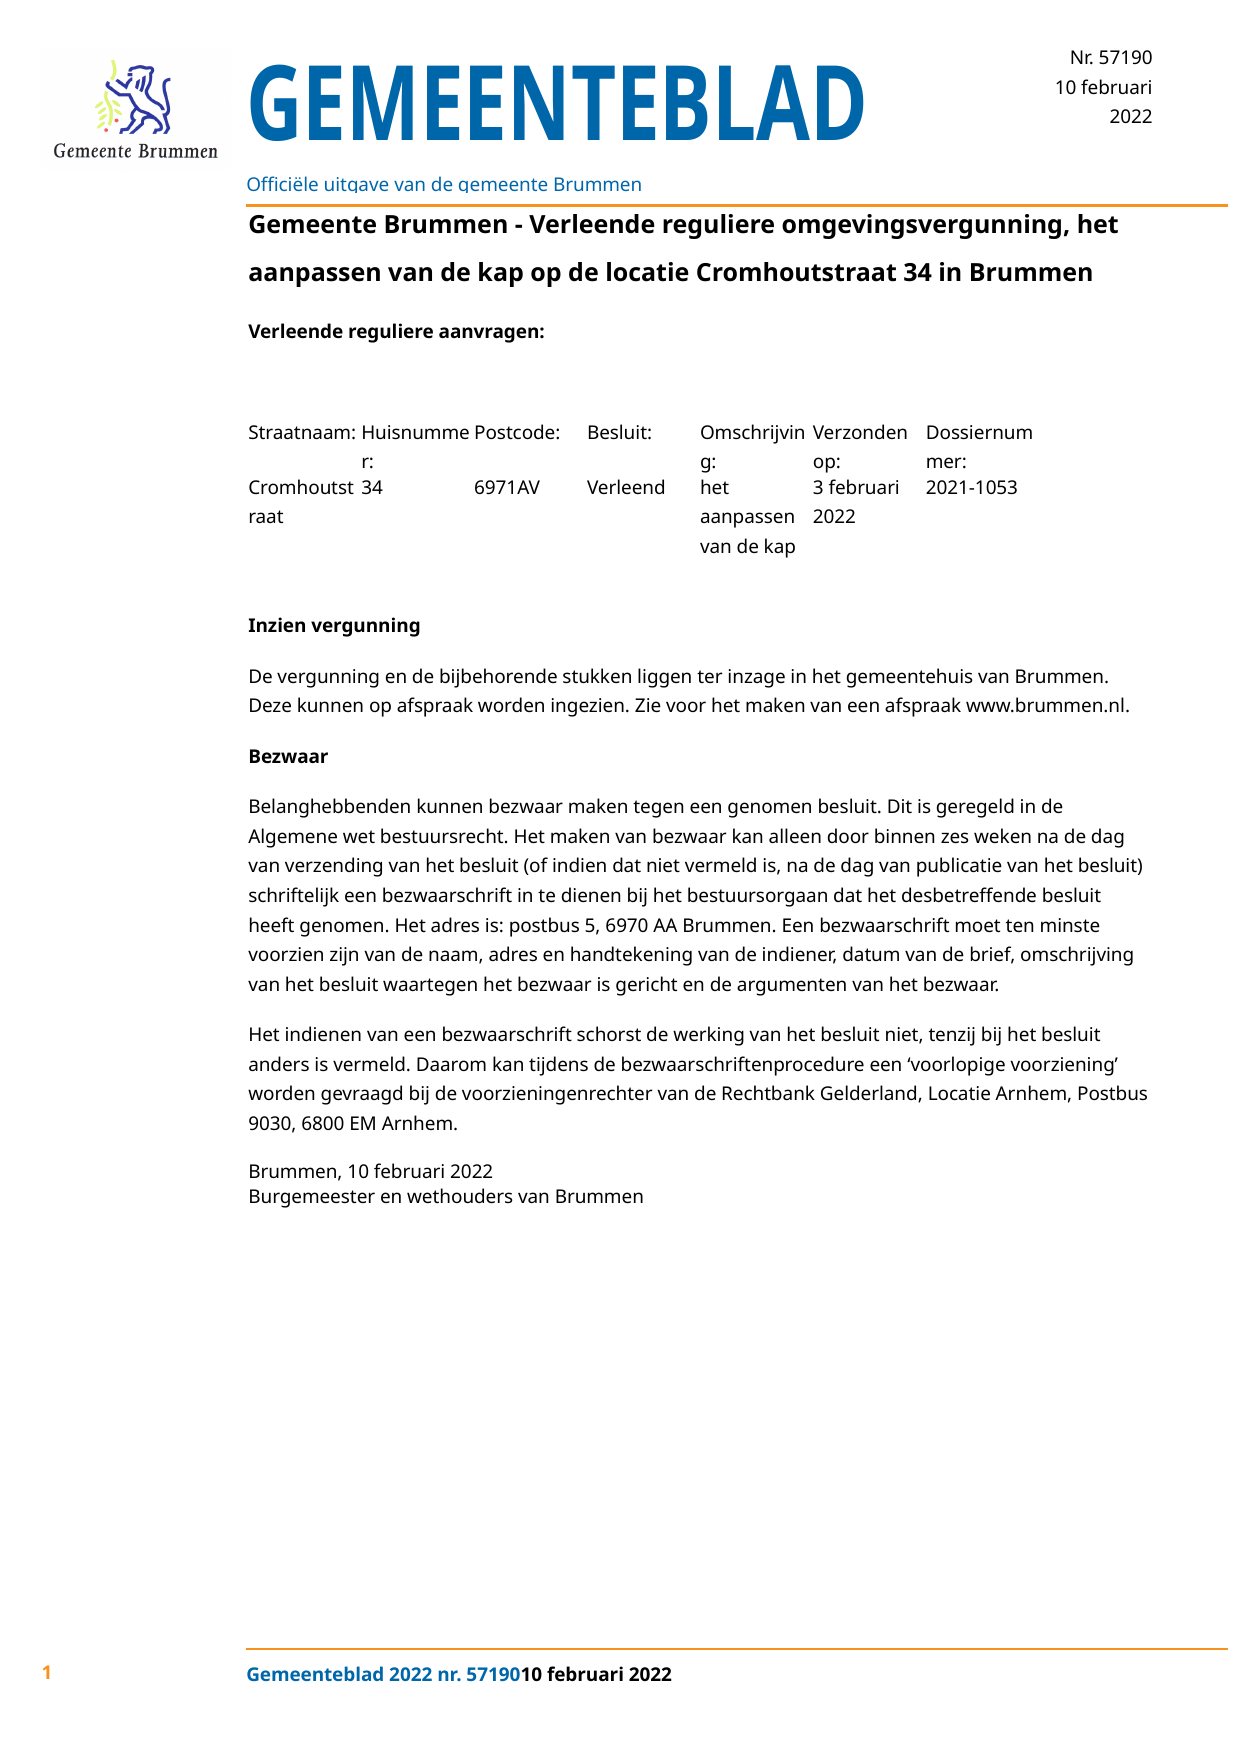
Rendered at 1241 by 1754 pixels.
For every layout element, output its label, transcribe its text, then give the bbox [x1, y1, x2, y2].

table_header [1039, 419, 1152, 474]
table_cell Verleend [587, 474, 700, 559]
picture [41, 47, 231, 172]
table_cell 34 [361, 474, 474, 559]
table_cell [1039, 474, 1152, 559]
table_header Postcode: [474, 419, 587, 474]
table_header Dossiernummer: [926, 419, 1038, 474]
table_header Verzonden op: [813, 419, 926, 474]
table_cell 6971AV [474, 474, 587, 559]
table_cell 2021-1053 [926, 474, 1038, 559]
text Gemeente Brummen - Verleende reguliere omgevingsvergunning, het aanpassen van de kap op de locatie Cromhoutstraat 34 in Brummen [248, 207, 1152, 288]
text Inzien vergunning [248, 613, 1152, 638]
text Belanghebbenden kunnen bezwaar maken tegen een genomen besluit. Dit is geregeld in de Algemene wet bestuursrecht. Het maken van bezwaar kan alleen door binnen zes weken na de dag van verzending van het besluit (of indien dat niet vermeld is, na de dag van publicatie van het besluit) schriftelijk een bezwaarschrift in te dienen bij het bestuursorgaan dat het desbetreffende besluit heeft genomen. Het adres is: postbus 5, 6970 AA Brummen. Een bezwaarschrift moet ten minste voorzien zijn van de naam, adres en handtekening van de indiener, datum van de brief, omschrijving van het besluit waartegen het bezwaar is gericht en de argumenten van het bezwaar. [248, 793, 1152, 997]
table_cell het aanpassen van de kap [700, 474, 813, 559]
text Het indienen van een bezwaarschrift schorst de werking van het besluit niet, tenzij bij het besluit anders is vermeld. Daarom kan tijdens de bezwaarschriftenprocedure een ‘voorlopige voorziening’ worden gevraagd bij de voorzieningenrechter van de Rechtbank Gelderland, Locatie Arnhem, Postbus 9030, 6800 EM Arnhem. [248, 1021, 1152, 1136]
text Burgemeester en wethouders van Brummen [248, 1184, 1152, 1209]
text De vergunning en de bijbehorende stukken liggen ter inzage in het gemeentehuis van Brummen. Deze kunnen op afspraak worden ingezien. Zie voor het maken van een afspraak www.brummen.nl. [248, 663, 1152, 718]
table_header Omschrijving: [700, 419, 813, 474]
table_cell Cromhoutstraat [248, 474, 361, 559]
text Bezwaar [248, 743, 1152, 769]
table_header Straatnaam: [248, 419, 361, 474]
table_header Besluit: [587, 419, 700, 474]
text Brummen, 10 februari 2022 [248, 1158, 1152, 1184]
table_header Huisnummer: [361, 419, 474, 474]
table_cell 3 februari 2022 [813, 474, 926, 559]
text Verleende reguliere aanvragen: [248, 318, 1152, 344]
